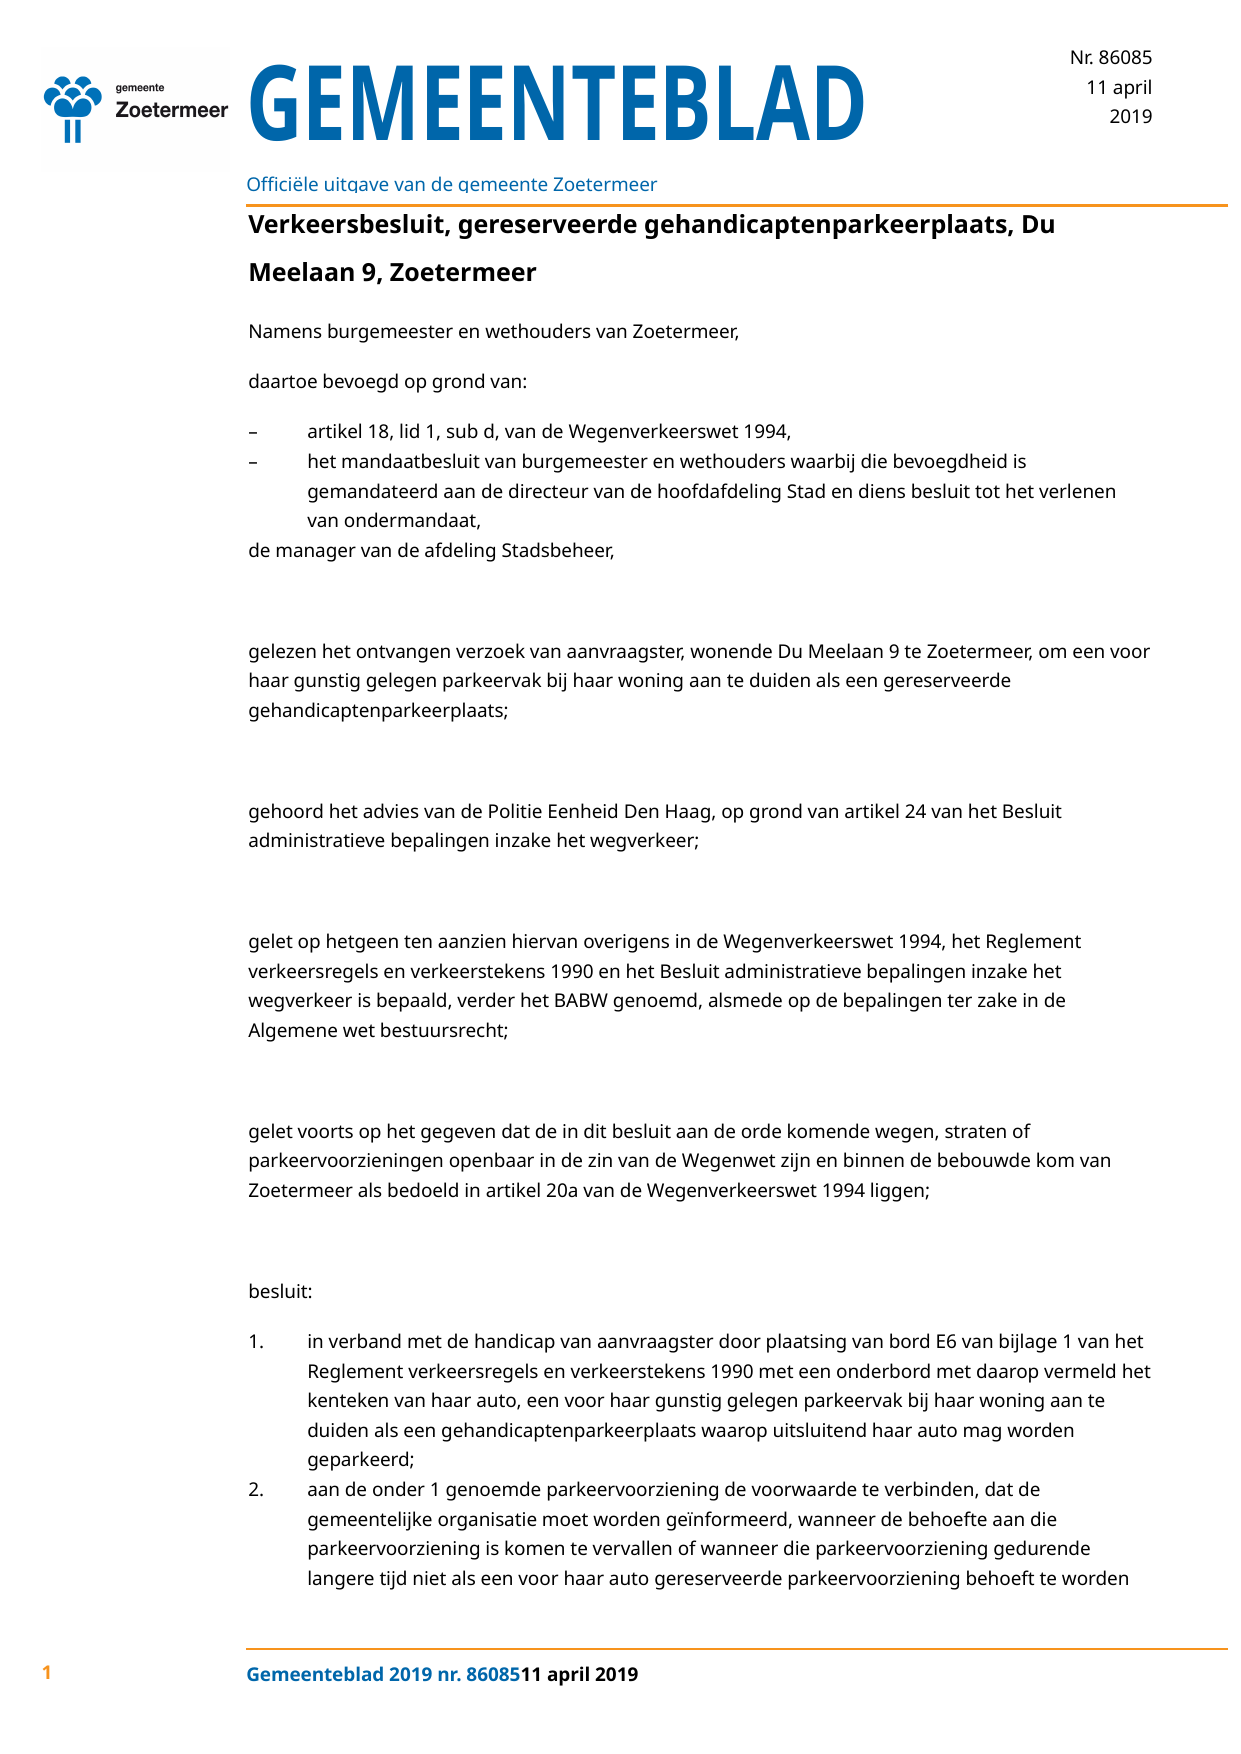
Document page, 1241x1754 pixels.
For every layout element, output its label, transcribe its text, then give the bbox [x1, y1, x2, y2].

list artikel 18, lid 1, sub d, van de Wegenverkeerswet 1994, [248, 419, 1152, 444]
text gelet voorts op het gegeven dat de in dit besluit aan de orde komende wegen, straten of parkeervoorzieningen openbaar in de zin van de Wegenwet zijn en binnen de bebouwde kom van Zoetermeer als bedoeld in artikel 20a van de Wegenverkeerswet 1994 liggen; [248, 1118, 1152, 1203]
list aan de onder 1 genoemde parkeervoorziening de voorwaarde te verbinden, dat de gemeentelijke organisatie moet worden geïnformeerd, wanneer de behoefte aan die parkeervoorziening is komen te vervallen of wanneer die parkeervoorziening gedurende langere tijd niet als een voor haar auto gereserveerde parkeervoorziening behoeft te worden [248, 1476, 1152, 1591]
text gelet op hetgeen ten aanzien hiervan overigens in de Wegenverkeerswet 1994, het Reglement verkeersregels en verkeerstekens 1990 en het Besluit administratieve bepalingen inzake het wegverkeer is bepaald, verder het BABW genoemd, alsmede op de bepalingen ter zake in de Algemene wet bestuursrecht; [248, 928, 1152, 1043]
picture [41, 47, 231, 172]
text Namens burgemeester en wethouders van Zoetermeer, [248, 318, 1152, 344]
text gehoord het advies van de Politie Eenheid Den Haag, op grond van artikel 24 van het Besluit administratieve bepalingen inzake het wegverkeer; [248, 798, 1152, 853]
list in verband met de handicap van aanvraagster door plaatsing van bord E6 van bijlage 1 van het Reglement verkeersregels en verkeerstekens 1990 met een onderbord met daarop vermeld het kenteken van haar auto, een voor haar gunstig gelegen parkeervak bij haar woning aan te duiden als een gehandicaptenparkeerplaats waarop uitsluitend haar auto mag worden geparkeerd; [248, 1328, 1152, 1472]
text Verkeersbesluit, gereserveerde gehandicaptenparkeerplaats, Du Meelaan 9, Zoetermeer [248, 207, 1152, 288]
text gelezen het ontvangen verzoek van aanvraagster, wonende Du Meelaan 9 te Zoetermeer, om een voor haar gunstig gelegen parkeervak bij haar woning aan te duiden als een gereserveerde gehandicaptenparkeerplaats; [248, 638, 1152, 723]
text de manager van de afdeling Stadsbeheer, [248, 537, 1152, 563]
list het mandaatbesluit van burgemeester en wethouders waarbij die bevoegdheid is gemandateerd aan de directeur van de hoofdafdeling Stad en diens besluit tot het verlenen van ondermandaat, [248, 448, 1152, 533]
text besluit: [248, 1278, 1152, 1304]
text daartoe bevoegd op grond van: [248, 368, 1152, 394]
